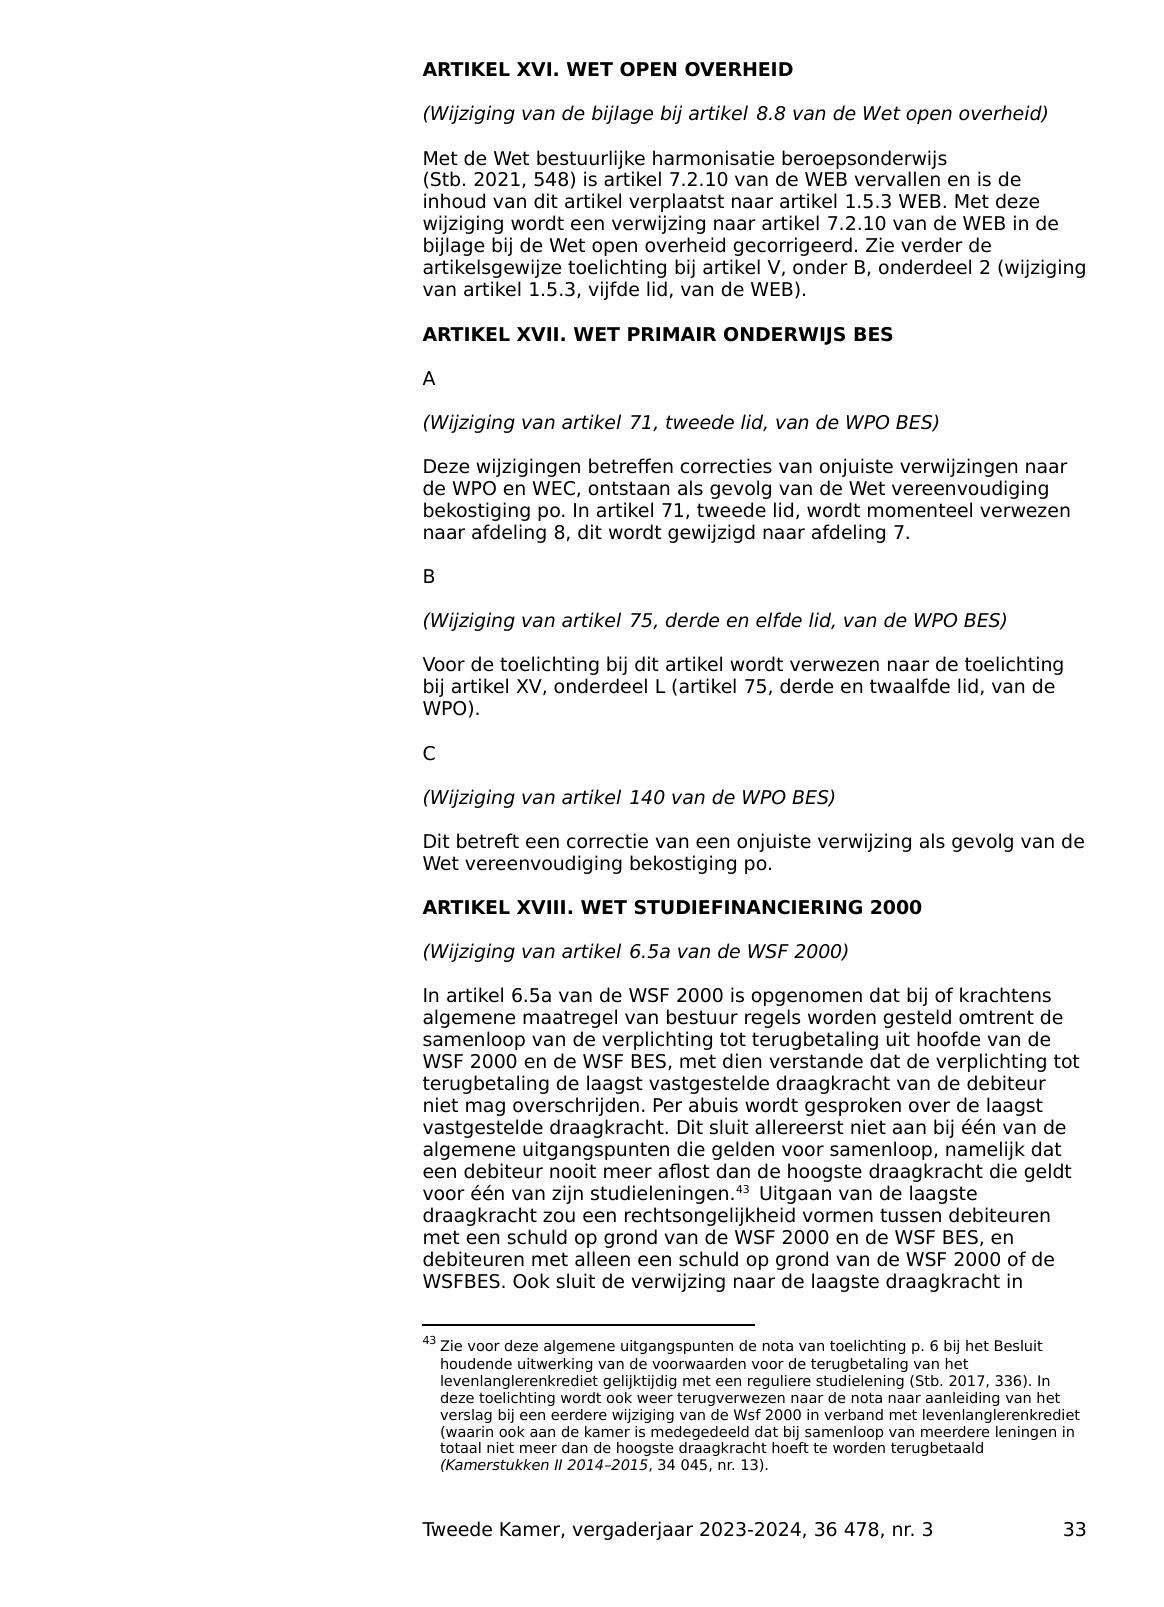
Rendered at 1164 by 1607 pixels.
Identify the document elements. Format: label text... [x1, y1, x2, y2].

text In artikel 6.5a van de WSF 2000 is opgenomen dat bij of krachtens algemene maatregel van bestuur regels worden gesteld omtrent de samenloop van de verplichting tot terugbetaling uit hoofde van de WSF 2000 en de WSF BES, met dien verstande dat de verplichting tot terugbetaling de laagst vastgestelde draagkracht van de debiteur niet mag overschrijden. Per abuis wordt gesproken over de laagst vastgestelde draagkracht. Dit sluit allereerst niet aan bij één van de algemene uitgangspunten die gelden voor samenloop, namelijk dat een debiteur nooit meer aflost dan de hoogste draagkracht die geldt voor één van zijn studieleningen. Uitgaan van de laagste draagkracht zou een rechtsongelijkheid vormen tussen debiteuren met een schuld op grond van de WSF 2000 en de WSF BES, en debiteuren met alleen een schuld op grond van de WSF 2000 of de WSFBES. Ook sluit de verwijzing naar de laagste draagkracht in [422, 985, 1087, 1293]
text Voor de toelichting bij dit artikel wordt verwezen naar de toelichting bij artikel XV, onderdeel L (artikel 75, derde en twaalfde lid, van de WPO). [422, 654, 1087, 720]
subtitle B [422, 566, 1087, 588]
subtitle (Wijziging van artikel 140 van de WPO BES) [422, 787, 1087, 809]
text Met de Wet bestuurlijke harmonisatie beroepsonderwijs (Stb. 2021, 548) is artikel 7.2.10 van de WEB vervallen en is de inhoud van dit artikel verplaatst naar artikel 1.5.3 WEB. Met deze wijziging wordt een verwijzing naar artikel 7.2.10 van de WEB in de bijlage bij de Wet open overheid gecorrigeerd. Zie verder de artikelsgewijze toelichting bij artikel V, onder B, onderdeel 2 (wijziging van artikel 1.5.3, vijfde lid, van de WEB). [422, 147, 1087, 301]
subtitle C [422, 742, 1087, 764]
subtitle (Wijziging van de bijlage bij artikel 8.8 van de Wet open overheid) [422, 103, 1087, 125]
text Deze wijzigingen betreffen correcties van onjuiste verwijzingen naar de WPO en WEC, ontstaan als gevolg van de Wet vereenvoudiging bekostiging po. In artikel 71, tweede lid, wordt momenteel verwezen naar afdeling 8, dit wordt gewijzigd naar afdeling 7. [422, 456, 1087, 544]
subtitle (Wijziging van artikel 75, derde en elfde lid, van de WPO BES) [422, 610, 1087, 632]
text Zie voor deze algemene uitgangspunten de nota van toelichting p. 6 bij het Besluit houdende uitwerking van de voorwaarden voor de terugbetaling van het levenlanglerenkrediet gelijktijdig met een reguliere studielening (Stb. 2017, 336). In deze toelichting wordt ook weer terugverwezen naar de nota naar aanleiding van het verslag bij een eerdere wijziging van de Wsf 2000 in verband met levenlanglerenkrediet (waarin ook aan de kamer is medegedeeld dat bij samenloop van meerdere leningen in totaal niet meer dan de hoogste draagkracht hoeft te worden terugbetaald (Kamerstukken II 2014–2015, 34 045, nr. 13). [422, 1334, 1087, 1474]
subtitle A [422, 368, 1087, 389]
subtitle ARTIKEL XVIII. WET STUDIEFINANCIERING 2000 [422, 897, 1087, 919]
subtitle (Wijziging van artikel 71, tweede lid, van de WPO BES) [422, 412, 1087, 434]
subtitle (Wijziging van artikel 6.5a van de WSF 2000) [422, 941, 1087, 963]
text Dit betreft een correctie van een onjuiste verwijzing als gevolg van de Wet vereenvoudiging bekostiging po. [422, 831, 1087, 875]
subtitle ARTIKEL XVI. WET OPEN OVERHEID [422, 59, 1087, 81]
subtitle ARTIKEL XVII. WET PRIMAIR ONDERWIJS BES [422, 323, 1087, 345]
